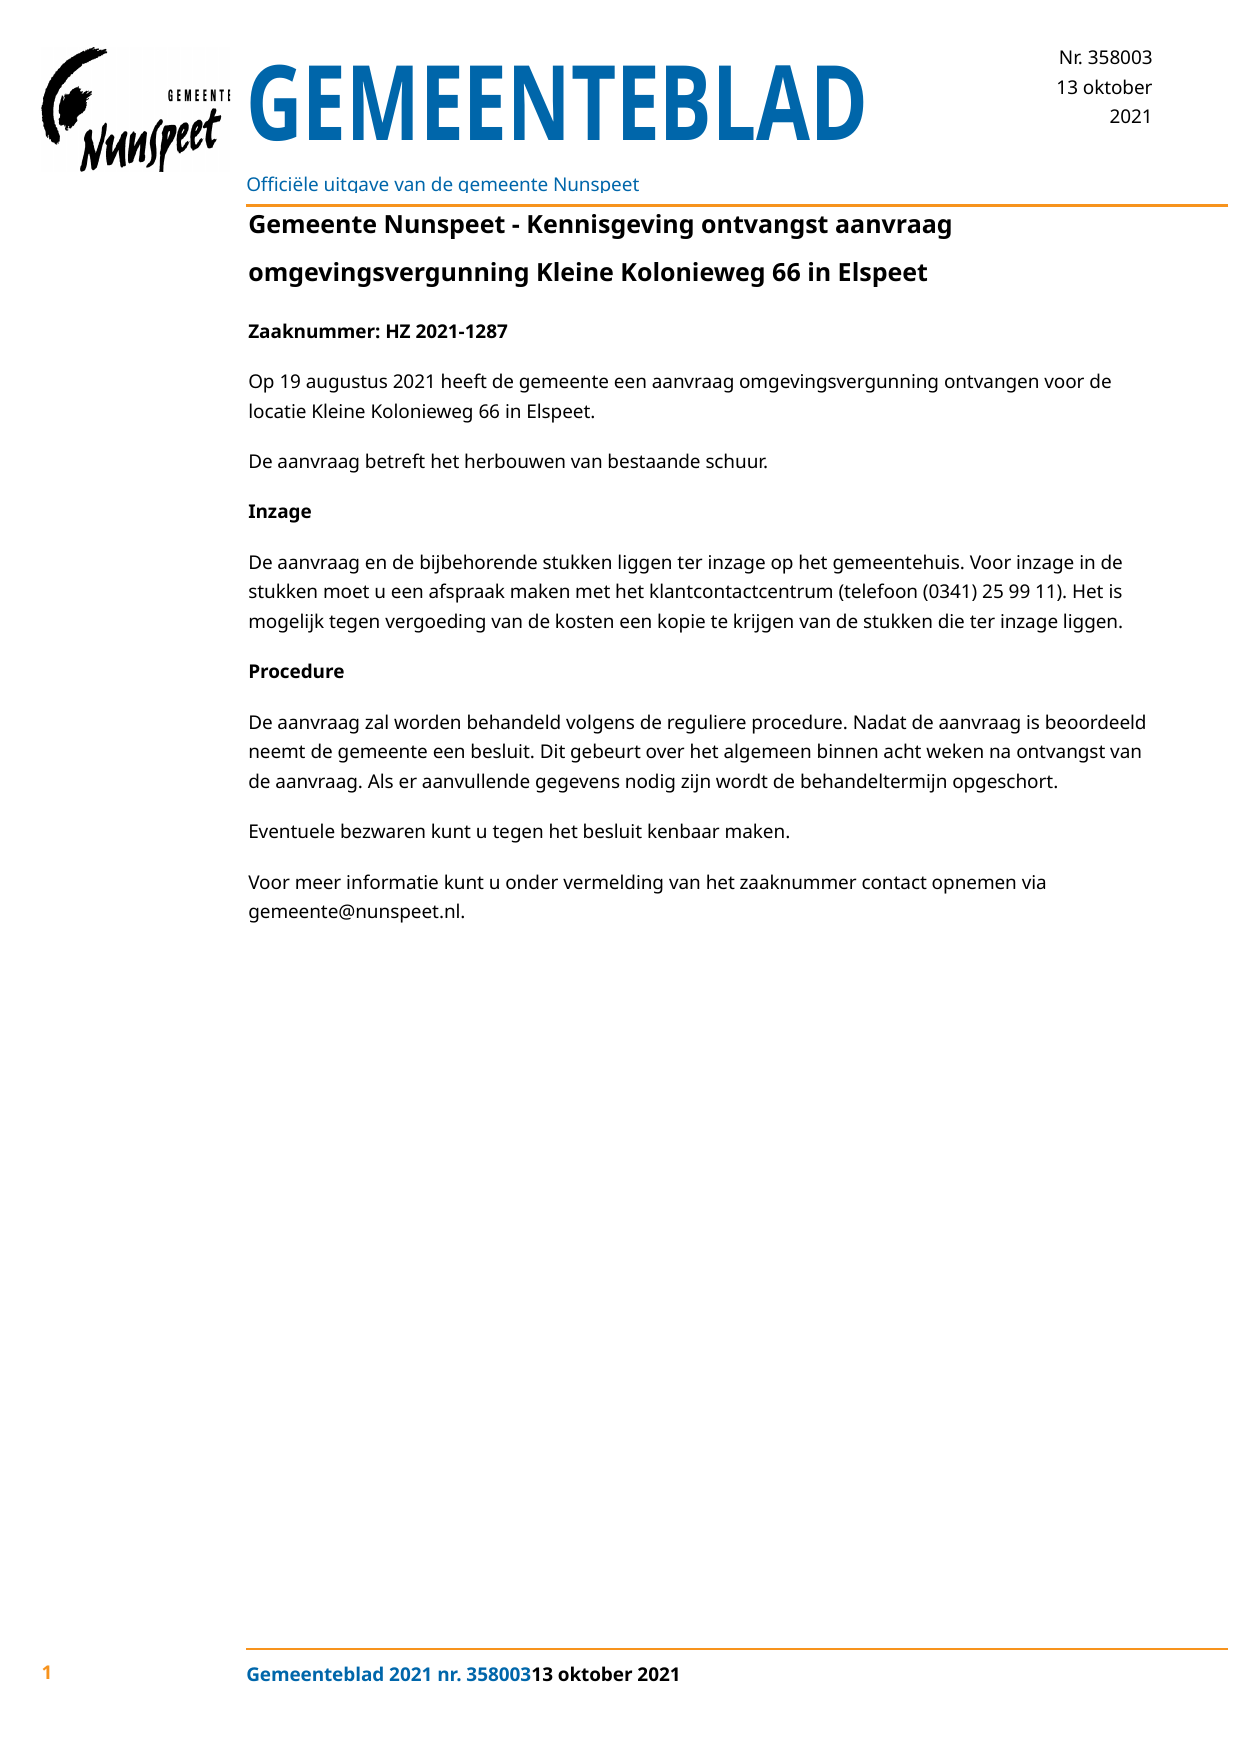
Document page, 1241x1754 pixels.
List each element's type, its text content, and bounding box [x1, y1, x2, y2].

text Eventuele bezwaren kunt u tegen het besluit kenbaar maken. [248, 819, 1152, 844]
text Zaaknummer: HZ 2021-1287 [248, 318, 1152, 344]
text De aanvraag zal worden behandeld volgens de reguliere procedure. Nadat de aanvraag is beoordeeld neemt de gemeente een besluit. Dit gebeurt over het algemeen binnen acht weken na ontvangst van de aanvraag. Als er aanvullende gegevens nodig zijn wordt de behandeltermijn opgeschort. [248, 709, 1152, 794]
text Gemeente Nunspeet - Kennisgeving ontvangst aanvraag omgevingsvergunning Kleine Kolonieweg 66 in Elspeet [248, 207, 1152, 288]
picture [41, 47, 231, 172]
text Op 19 augustus 2021 heeft de gemeente een aanvraag omgevingsvergunning ontvangen voor de locatie Kleine Kolonieweg 66 in Elspeet. [248, 368, 1152, 424]
text De aanvraag en de bijbehorende stukken liggen ter inzage op het gemeentehuis. Voor inzage in de stukken moet u een afspraak maken met het klantcontactcentrum (telefoon (0341) 25 99 11). Het is mogelijk tegen vergoeding van de kosten een kopie te krijgen van de stukken die ter inzage liggen. [248, 549, 1152, 634]
text Procedure [248, 659, 1152, 684]
text Voor meer informatie kunt u onder vermelding van het zaaknummer contact opnemen via gemeente@nunspeet.nl. [248, 869, 1152, 924]
text Inzage [248, 499, 1152, 524]
text De aanvraag betreft het herbouwen van bestaande schuur. [248, 448, 1152, 474]
